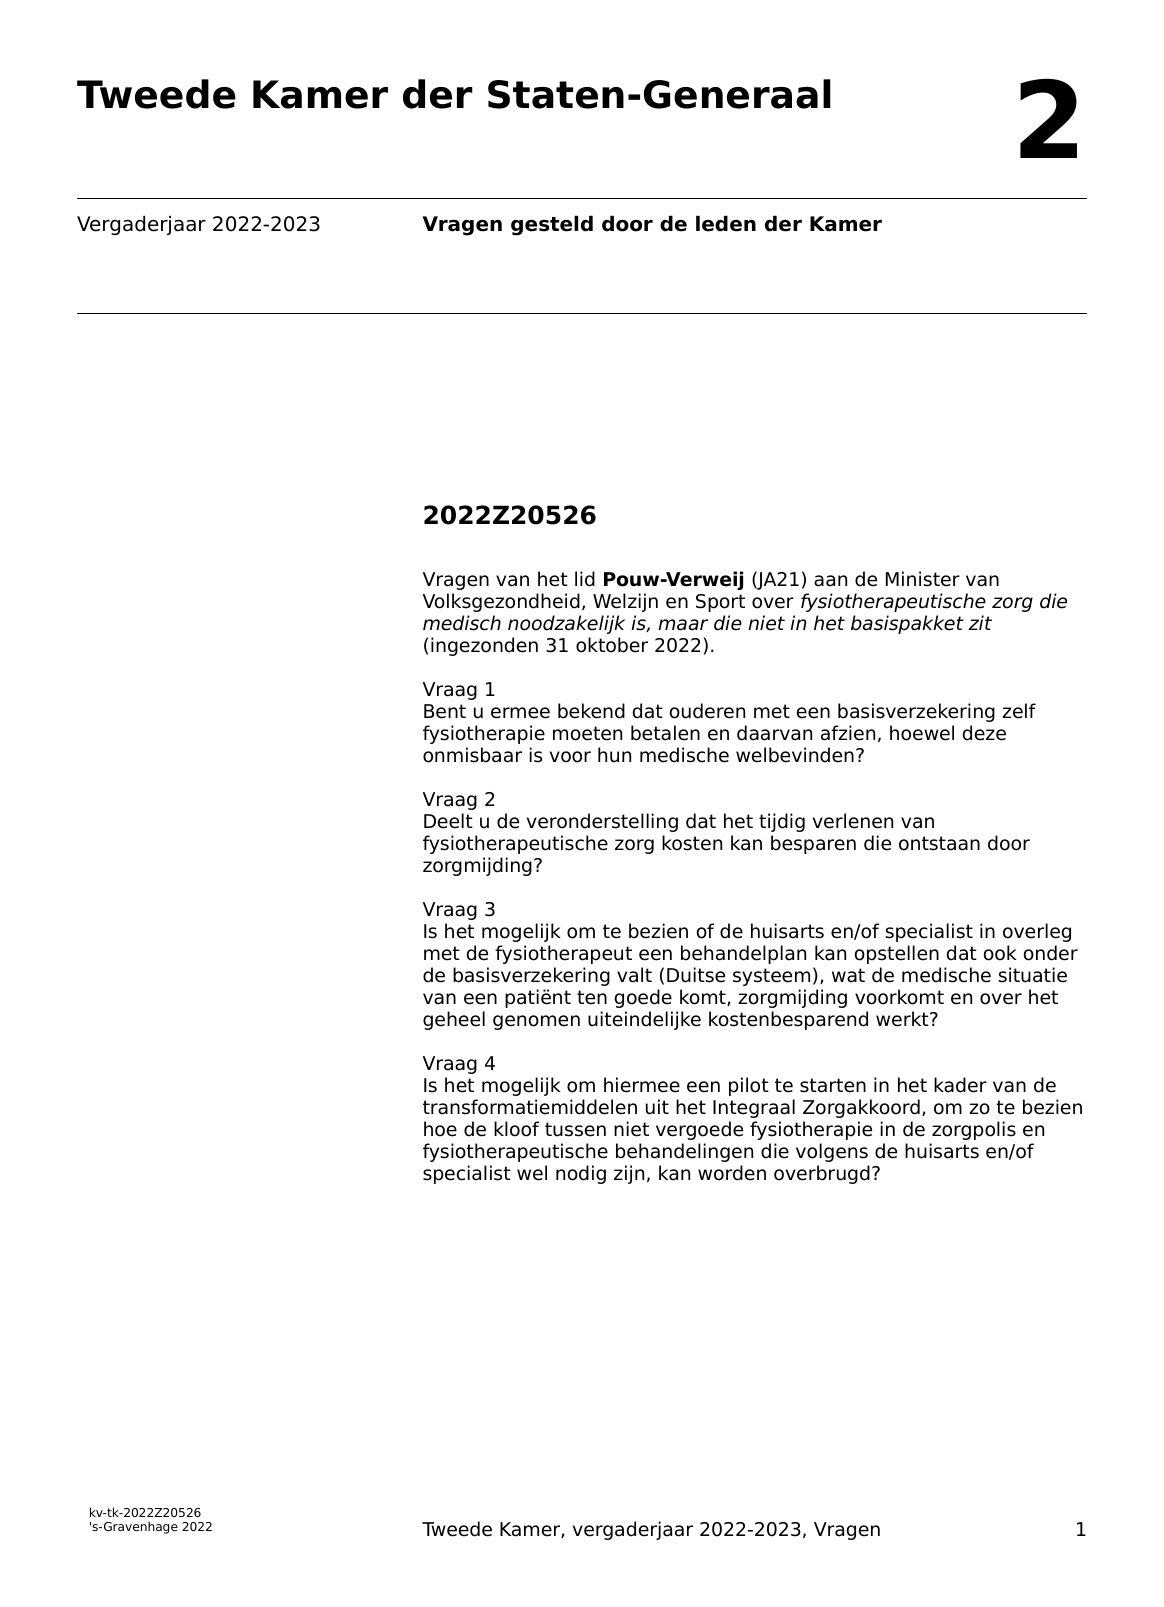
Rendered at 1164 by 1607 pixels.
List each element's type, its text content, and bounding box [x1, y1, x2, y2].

table_cell Vergaderjaar 2022-2023 [77, 199, 422, 313]
text kv-tk-2022Z20526 [88, 1506, 323, 1520]
text Deelt u de veronderstelling dat het tijdig verlenen van fysiotherapeutische zorg kosten kan besparen die ontstaan door zorgmijding? [422, 811, 1087, 877]
text Vraag 4 [422, 1053, 1087, 1075]
table_header Tweede Kamer der Staten-Generaal [77, 59, 886, 198]
text 's-Gravenhage 2022 [88, 1520, 323, 1534]
table_header 2 [886, 59, 1087, 198]
text Vraag 1 [422, 679, 1087, 701]
text Bent u ermee bekend dat ouderen met een basisverzekering zelf fysiotherapie moeten betalen en daarvan afzien, hoewel deze onmisbaar is voor hun medische welbevinden? [422, 701, 1087, 767]
text Vraag 2 [422, 789, 1087, 811]
table_cell Vragen gesteld door de leden der Kamer [422, 199, 1087, 313]
text Vraag 3 [422, 899, 1087, 921]
text Is het mogelijk om te bezien of de huisarts en/of specialist in overleg met de fysiotherapeut een behandelplan kan opstellen dat ook onder de basisverzekering valt (Duitse systeem), wat de medische situatie van een patiënt ten goede komt, zorgmijding voorkomt en over het geheel genomen uiteindelijke kostenbesparend werkt? [422, 921, 1087, 1031]
text Vragen van het lid Pouw-Verweij (JA21) aan de Minister van Volksgezondheid, Welzijn en Sport over fysiotherapeutische zorg die medisch noodzakelijk is, maar die niet in het basispakket zit (ingezonden 31 oktober 2022). [422, 569, 1087, 657]
text 2022Z20526 [422, 501, 1087, 531]
text Is het mogelijk om hiermee een pilot te starten in het kader van de transformatiemiddelen uit het Integraal Zorgakkoord, om zo te bezien hoe de kloof tussen niet vergoede fysiotherapie in de zorgpolis en fysiotherapeutische behandelingen die volgens de huisarts en/of specialist wel nodig zijn, kan worden overbrugd? [422, 1075, 1087, 1185]
